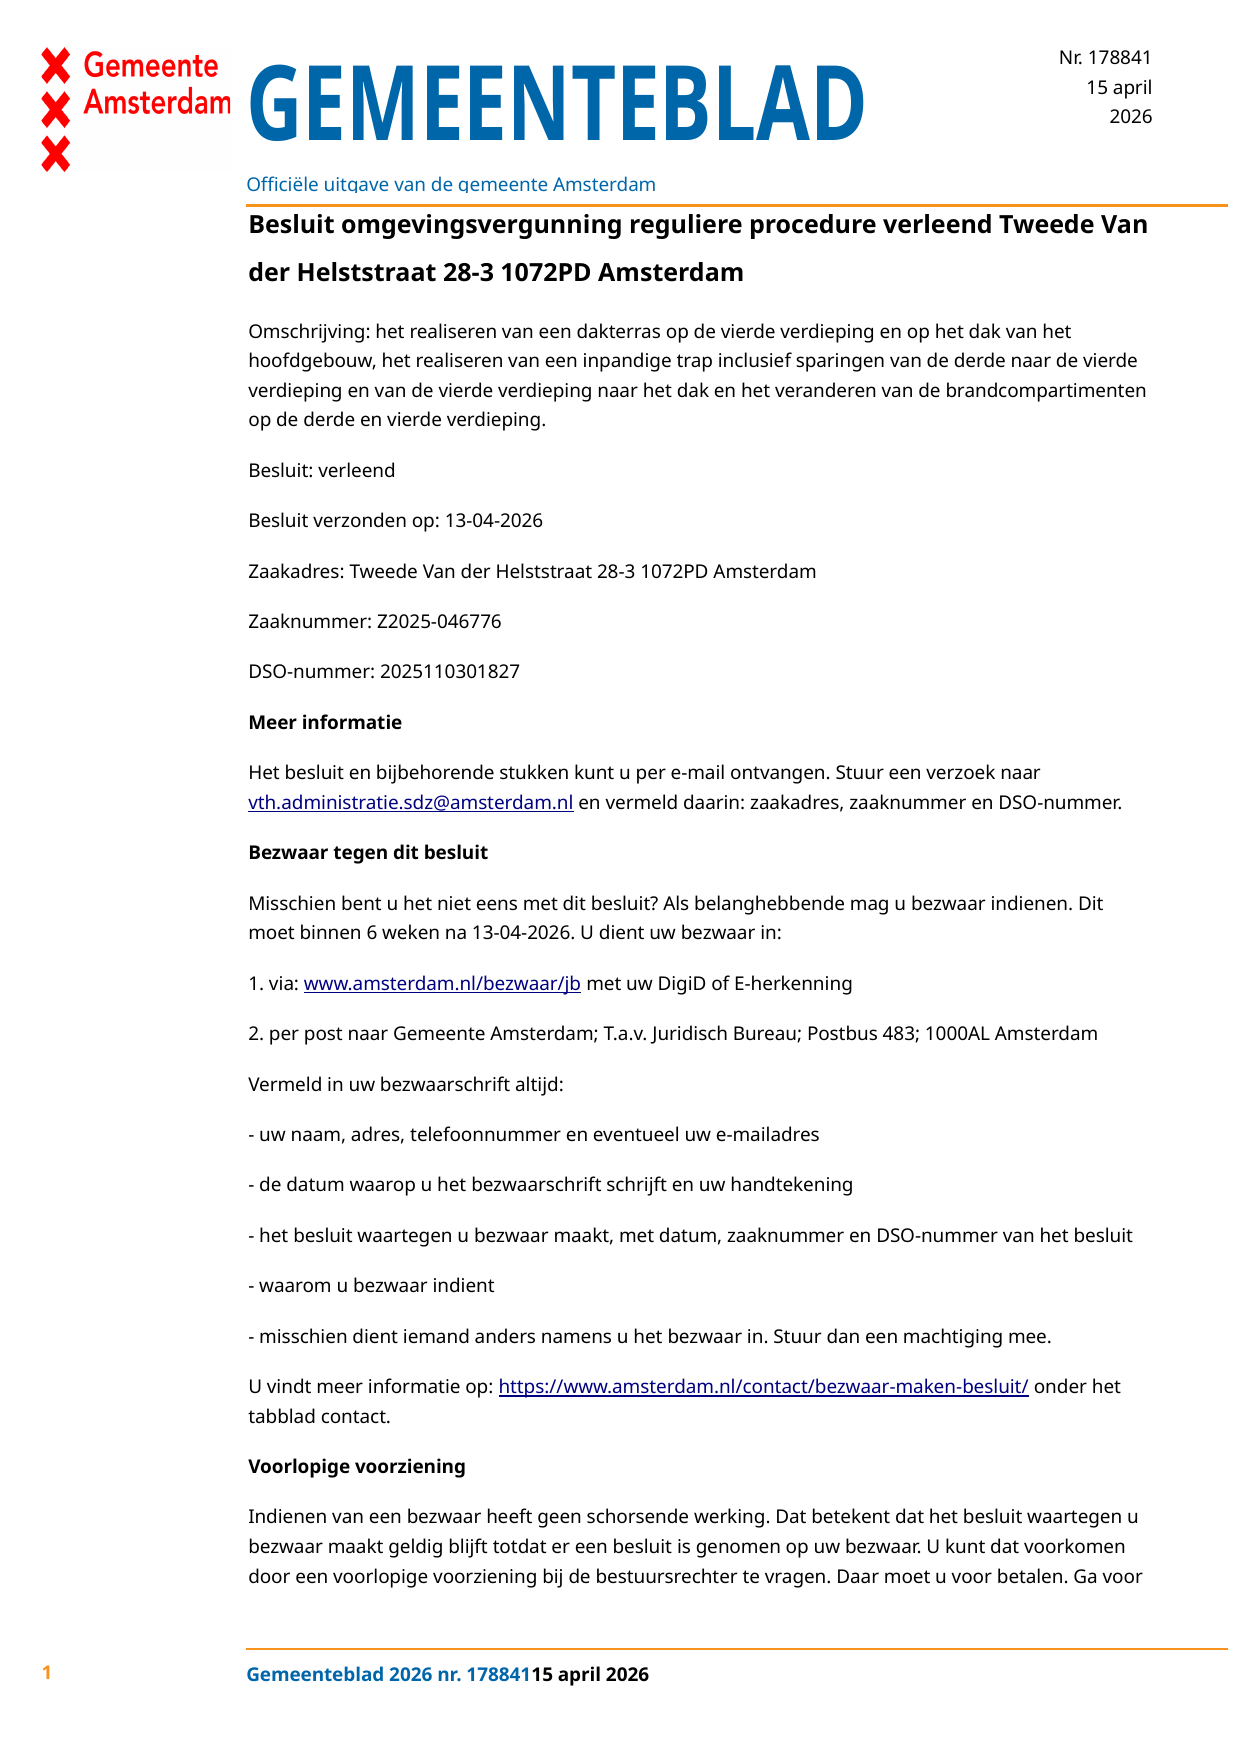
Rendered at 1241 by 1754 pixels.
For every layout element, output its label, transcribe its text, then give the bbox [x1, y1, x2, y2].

text Indienen van een bezwaar heeft geen schorsende werking. Dat betekent dat het besluit waartegen u bezwaar maakt geldig blijft totdat er een besluit is genomen op uw bezwaar. U kunt dat voorkomen door een voorlopige voorziening bij de bestuursrechter te vragen. Daar moet u voor betalen. Ga voor [248, 1504, 1152, 1589]
text Besluit verzonden op: 13-04-2026 [248, 507, 1152, 533]
text Meer informatie [248, 709, 1152, 735]
text - uw naam, adres, telefoonnummer en eventueel uw e-mailadres [248, 1121, 1152, 1147]
text Zaakadres: Tweede Van der Helststraat 28-3 1072PD Amsterdam [248, 558, 1152, 584]
text - misschien dient iemand anders namens u het bezwaar in. Stuur dan een machtiging mee. [248, 1323, 1152, 1349]
text DSO-nummer: 2025110301827 [248, 659, 1152, 684]
text Voorlopige voorziening [248, 1453, 1152, 1479]
picture [41, 47, 231, 172]
text Misschien bent u het niet eens met dit besluit? Als belanghebbende mag u bezwaar indienen. Dit moet binnen 6 weken na 13-04-2026. U dient uw bezwaar in: [248, 890, 1152, 945]
text - waarom u bezwaar indient [248, 1272, 1152, 1298]
text Zaaknummer: Z2025-046776 [248, 608, 1152, 634]
text 1. via: www.amsterdam.nl/bezwaar/jb met uw DigiD of E-herkenning [248, 970, 1152, 996]
text 2. per post naar Gemeente Amsterdam; T.a.v. Juridisch Bureau; Postbus 483; 1000AL Amsterdam [248, 1020, 1152, 1046]
text Besluit omgevingsvergunning reguliere procedure verleend Tweede Van der Helststraat 28-3 1072PD Amsterdam [248, 207, 1152, 288]
text Het besluit en bijbehorende stukken kunt u per e-mail ontvangen. Stuur een verzoek naar vth.administratie.sdz@amsterdam.nl en vermeld daarin: zaakadres, zaaknummer en DSO-nummer. [248, 759, 1152, 815]
text Besluit: verleend [248, 457, 1152, 483]
text U vindt meer informatie op: https://www.amsterdam.nl/contact/bezwaar-maken-besluit/ onder het tabblad contact. [248, 1373, 1152, 1429]
text - het besluit waartegen u bezwaar maakt, met datum, zaaknummer en DSO-nummer van het besluit [248, 1222, 1152, 1248]
text Bezwaar tegen dit besluit [248, 839, 1152, 865]
text Vermeld in uw bezwaarschrift altijd: [248, 1071, 1152, 1097]
text - de datum waarop u het bezwaarschrift schrijft en uw handtekening [248, 1172, 1152, 1197]
text Omschrijving: het realiseren van een dakterras op de vierde verdieping en op het dak van het hoofdgebouw, het realiseren van een inpandige trap inclusief sparingen van de derde naar de vierde verdieping en van de vierde verdieping naar het dak en het veranderen van de brandcompartimenten op de derde en vierde verdieping. [248, 318, 1152, 432]
